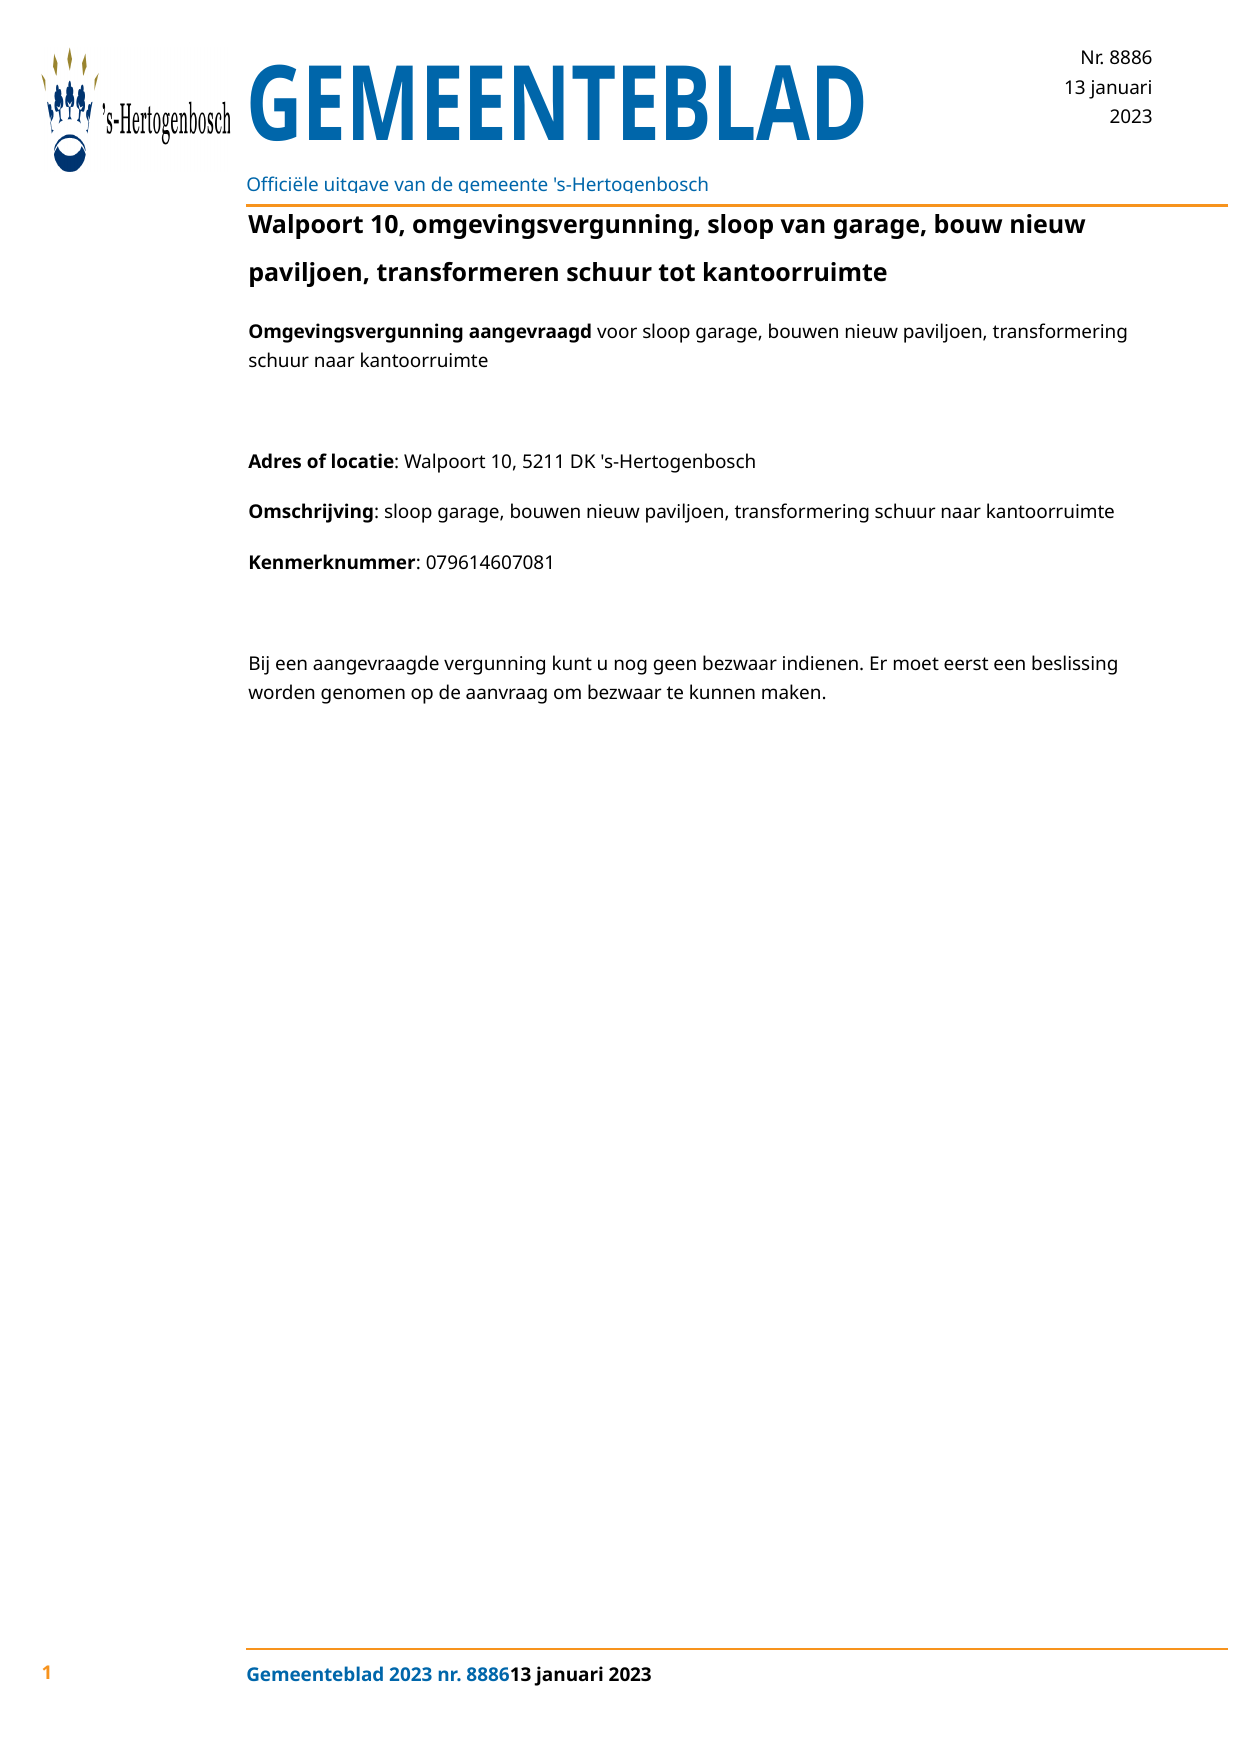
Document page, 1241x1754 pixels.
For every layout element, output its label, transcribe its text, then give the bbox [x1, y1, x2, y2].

text Bij een aangevraagde vergunning kunt u nog geen bezwaar indienen. Er moet eerst een beslissing worden genomen op de aanvraag om bezwaar te kunnen maken. [248, 650, 1152, 705]
text Omschrijving: sloop garage, bouwen nieuw paviljoen, transformering schuur naar kantoorruimte [248, 499, 1152, 524]
picture [41, 47, 231, 172]
text Omgevingsvergunning aangevraagd voor sloop garage, bouwen nieuw paviljoen, transformering schuur naar kantoorruimte [248, 318, 1152, 373]
text Adres of locatie: Walpoort 10, 5211 DK 's-Hertogenbosch [248, 448, 1152, 474]
text Walpoort 10, omgevingsvergunning, sloop van garage, bouw nieuw paviljoen, transformeren schuur tot kantoorruimte [248, 207, 1152, 288]
text Kenmerknummer: 079614607081 [248, 549, 1152, 575]
